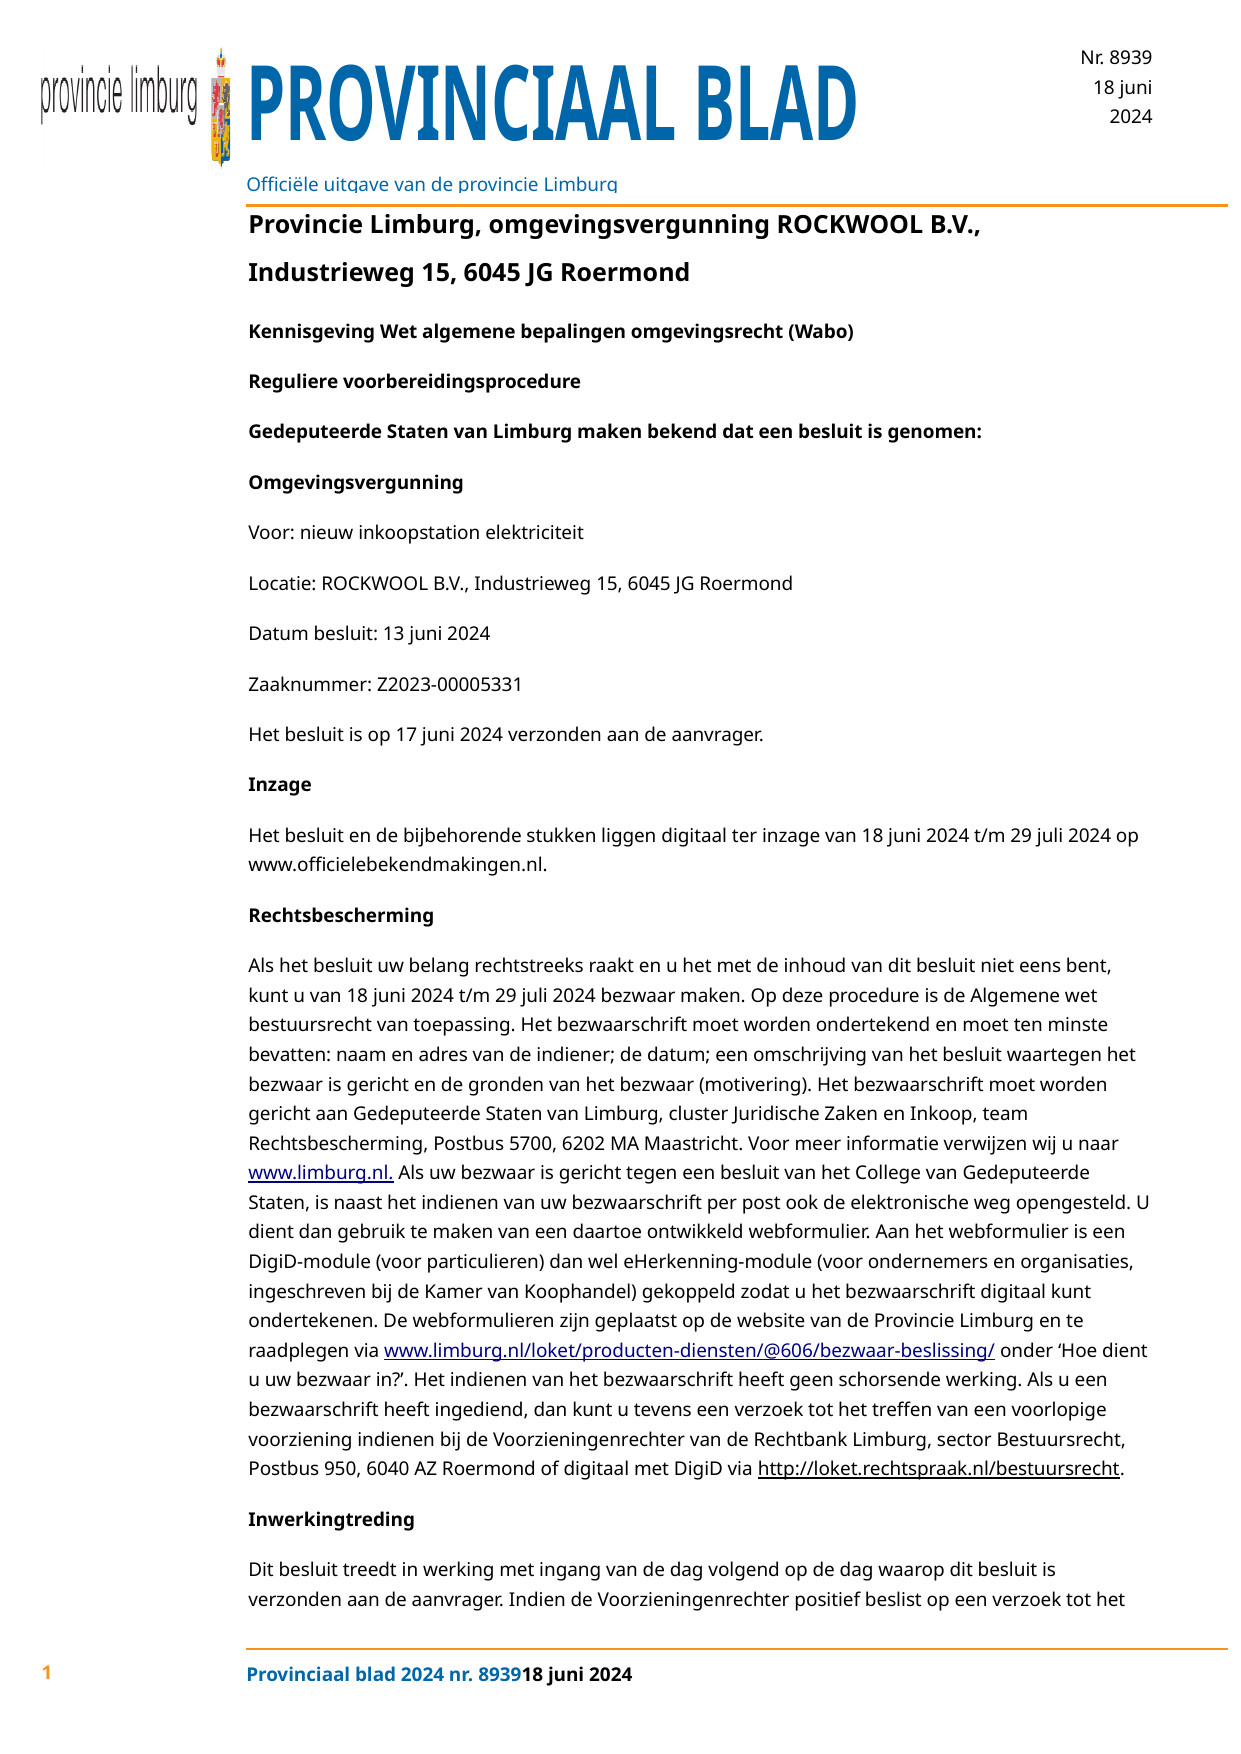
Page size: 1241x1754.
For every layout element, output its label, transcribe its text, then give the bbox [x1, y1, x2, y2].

text Locatie: ROCKWOOL B.V., Industrieweg 15, 6045 JG Roermond [248, 570, 1152, 596]
text Kennisgeving Wet algemene bepalingen omgevingsrecht (Wabo) [248, 318, 1152, 344]
text Inwerkingtreding [248, 1506, 1152, 1532]
text Voor: nieuw inkoopstation elektriciteit [248, 519, 1152, 545]
text Provincie Limburg, omgevingsvergunning ROCKWOOL B.V., Industrieweg 15, 6045 JG Roermond [248, 207, 1152, 288]
text Inzage [248, 772, 1152, 797]
text Het besluit is op 17 juni 2024 verzonden aan de aanvrager. [248, 721, 1152, 747]
text Gedeputeerde Staten van Limburg maken bekend dat een besluit is genomen: [248, 419, 1152, 444]
text Het besluit en de bijbehorende stukken liggen digitaal ter inzage van 18 juni 2024 t/m 29 juli 2024 op www.officielebekendmakingen.nl. [248, 822, 1152, 877]
text Als het besluit uw belang rechtstreeks raakt en u het met de inhoud van dit besluit niet eens bent, kunt u van 18 juni 2024 t/m 29 juli 2024 bezwaar maken. Op deze procedure is de Algemene wet bestuursrecht van toepassing. Het bezwaarschrift moet worden ondertekend en moet ten minste bevatten: naam en adres van de indiener; de datum; een omschrijving van het besluit waartegen het bezwaar is gericht en de gronden van het bezwaar (motivering). Het bezwaarschrift moet worden gericht aan Gedeputeerde Staten van Limburg, cluster Juridische Zaken en Inkoop, team Rechtsbescherming, Postbus 5700, 6202 MA Maastricht. Voor meer informatie verwijzen wij u naar www.limburg.nl. Als uw bezwaar is gericht tegen een besluit van het College van Gedeputeerde Staten, is naast het indienen van uw bezwaarschrift per post ook de elektronische weg opengesteld. U dient dan gebruik te maken van een daartoe ontwikkeld webformulier. Aan het webformulier is een DigiD-module (voor particulieren) dan wel eHerkenning-module (voor ondernemers en organisaties, ingeschreven bij de Kamer van Koophandel) gekoppeld zodat u het bezwaarschrift digitaal kunt ondertekenen. De webformulieren zijn geplaatst op de website van de Provincie Limburg en te raadplegen via www.limburg.nl/loket/producten-diensten/@606/bezwaar-beslissing/ onder ‘Hoe dient u uw bezwaar in?’. Het indienen van het bezwaarschrift heeft geen schorsende werking. Als u een bezwaarschrift heeft ingediend, dan kunt u tevens een verzoek tot het treffen van een voorlopige voorziening indienen bij de Voorzieningenrechter van de Rechtbank Limburg, sector Bestuursrecht, Postbus 950, 6040 AZ Roermond of digitaal met DigiD via http://loket.rechtspraak.nl/bestuursrecht. [248, 952, 1152, 1481]
text Datum besluit: 13 juni 2024 [248, 620, 1152, 646]
text Dit besluit treedt in werking met ingang van de dag volgend op de dag waarop dit besluit is verzonden aan de aanvrager. Indien de Voorzieningenrechter positief beslist op een verzoek tot het [248, 1556, 1152, 1612]
text Rechtsbescherming [248, 902, 1152, 928]
text Omgevingsvergunning [248, 469, 1152, 495]
picture [41, 47, 231, 172]
text Reguliere voorbereidingsprocedure [248, 368, 1152, 394]
text Zaaknummer: Z2023-00005331 [248, 671, 1152, 697]
